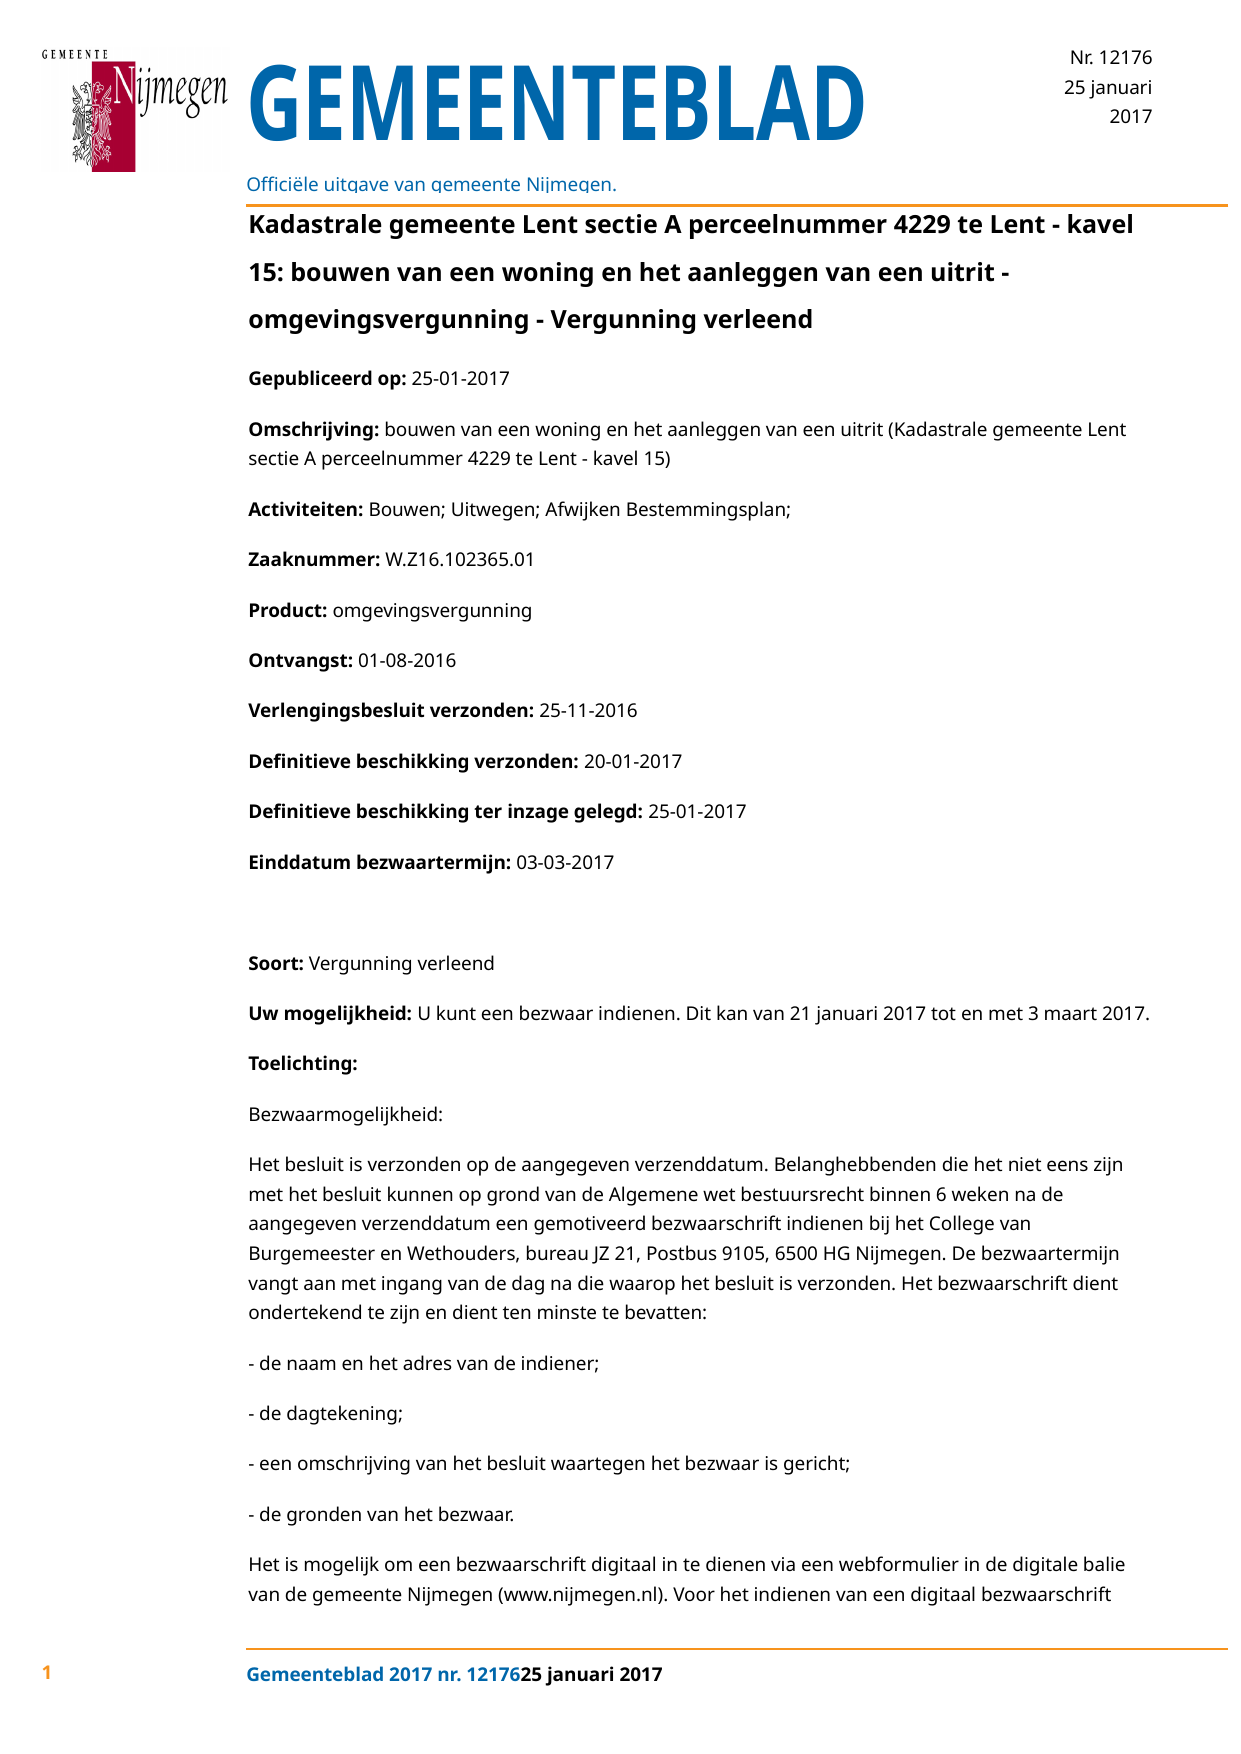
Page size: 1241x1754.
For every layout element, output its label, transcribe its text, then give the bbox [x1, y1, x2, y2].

text Uw mogelijkheid: U kunt een bezwaar indienen. Dit kan van 21 januari 2017 tot en met 3 maart 2017. [248, 1000, 1152, 1026]
text Soort: Vergunning verleend [248, 950, 1152, 975]
text Definitieve beschikking ter inzage gelegd: 25-01-2017 [248, 798, 1152, 824]
text Verlengingsbesluit verzonden: 25-11-2016 [248, 698, 1152, 723]
text - een omschrijving van het besluit waartegen het bezwaar is gericht; [248, 1451, 1152, 1476]
picture [41, 47, 231, 172]
text Definitieve beschikking verzonden: 20-01-2017 [248, 748, 1152, 774]
text Het is mogelijk om een bezwaarschrift digitaal in te dienen via een webformulier in de digitale balie van de gemeente Nijmegen (www.nijmegen.nl). Voor het indienen van een digitaal bezwaarschrift [248, 1551, 1152, 1607]
text - de naam en het adres van de indiener; [248, 1350, 1152, 1375]
text Ontvangst: 01-08-2016 [248, 647, 1152, 673]
text Gepubliceerd op: 25-01-2017 [248, 366, 1152, 391]
text Zaaknummer: W.Z16.102365.01 [248, 546, 1152, 572]
text Toelichting: [248, 1051, 1152, 1076]
text Kadastrale gemeente Lent sectie A perceelnummer 4229 te Lent - kavel 15: bouwen van een woning en het aanleggen van een uitrit - omgevingsvergunning - Vergunning verleend [248, 207, 1152, 336]
text Het besluit is verzonden op de aangegeven verzenddatum. Belanghebbenden die het niet eens zijn met het besluit kunnen op grond van de Algemene wet bestuursrecht binnen 6 weken na de aangegeven verzenddatum een gemotiveerd bezwaarschrift indienen bij het College van Burgemeester en Wethouders, bureau JZ 21, Postbus 9105, 6500 HG Nijmegen. De bezwaartermijn vangt aan met ingang van de dag na die waarop het besluit is verzonden. Het bezwaarschrift dient ondertekend te zijn en dient ten minste te bevatten: [248, 1151, 1152, 1325]
text - de gronden van het bezwaar. [248, 1501, 1152, 1527]
text Bezwaarmogelijkheid: [248, 1101, 1152, 1127]
text Omschrijving: bouwen van een woning en het aanleggen van een uitrit (Kadastrale gemeente Lent sectie A perceelnummer 4229 te Lent - kavel 15) [248, 416, 1152, 471]
text - de dagtekening; [248, 1400, 1152, 1426]
text Product: omgevingsvergunning [248, 597, 1152, 622]
text Einddatum bezwaartermijn: 03-03-2017 [248, 849, 1152, 874]
text Activiteiten: Bouwen; Uitwegen; Afwijken Bestemmingsplan; [248, 496, 1152, 522]
